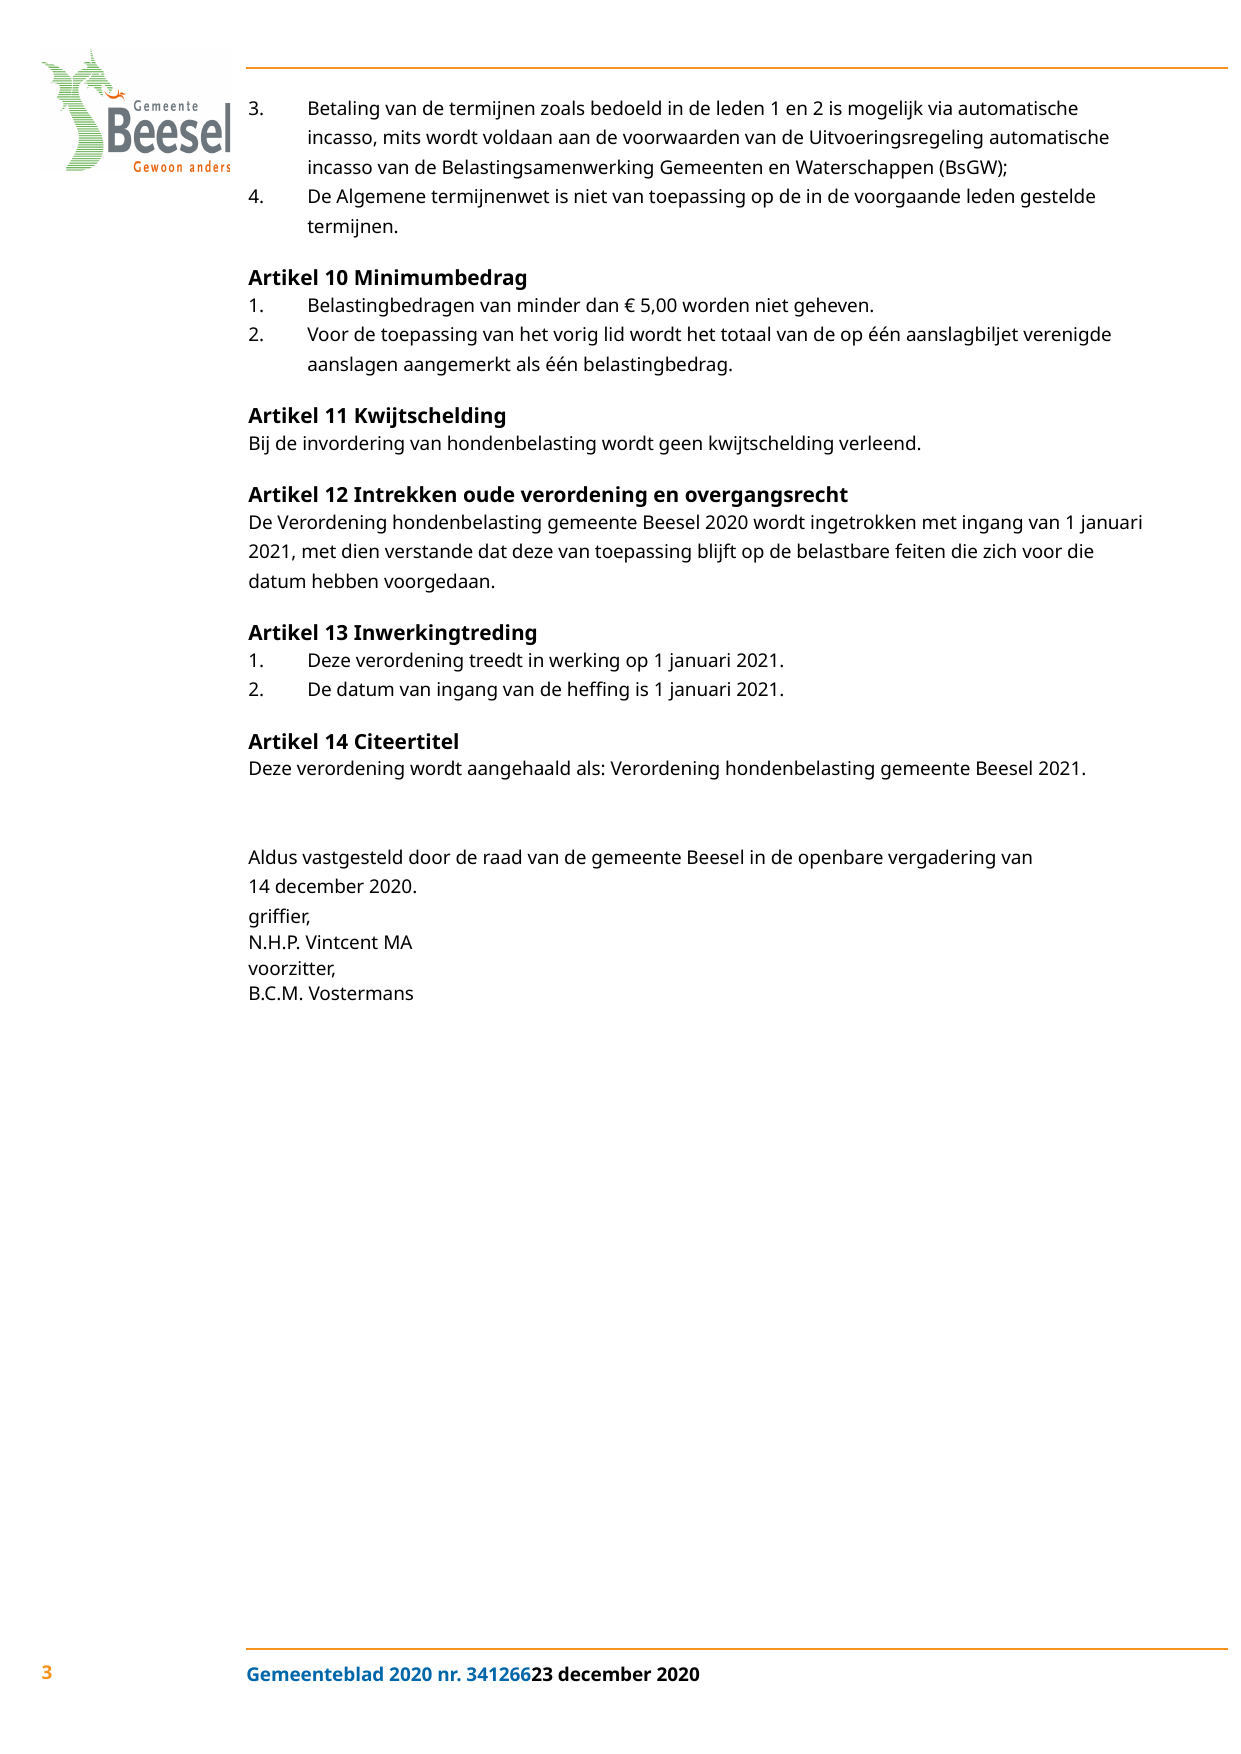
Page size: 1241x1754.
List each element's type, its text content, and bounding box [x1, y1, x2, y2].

text Artikel 11 Kwijtschelding [248, 402, 1152, 430]
list De Algemene termijnenwet is niet van toepassing op de in de voorgaande leden gestelde termijnen. [248, 183, 1152, 239]
picture [41, 47, 231, 172]
text griffier, [248, 903, 1152, 929]
text Deze verordening wordt aangehaald als: Verordening hondenbelasting gemeente Beesel 2021. [248, 755, 1152, 781]
text N.H.P. Vintcent MA [248, 929, 1152, 955]
text Aldus vastgesteld door de raad van de gemeente Beesel in de openbare vergadering van 14 december 2020. [248, 844, 1152, 899]
list De datum van ingang van de heffing is 1 januari 2021. [248, 676, 1152, 702]
text Artikel 12 Intrekken oude verordening en overgangsrecht [248, 480, 1152, 509]
text B.C.M. Vostermans [248, 980, 1152, 1006]
list Betaling van de termijnen zoals bedoeld in de leden 1 en 2 is mogelijk via automatische incasso, mits wordt voldaan aan de voorwaarden van de Uitvoeringsregeling automatische incasso van de Belastingsamenwerking Gemeenten en Waterschappen (BsGW); [248, 95, 1152, 180]
list Deze verordening treedt in werking op 1 januari 2021. [248, 647, 1152, 673]
text Artikel 10 Minimumbedrag [248, 263, 1152, 292]
text Artikel 14 Citeertitel [248, 727, 1152, 755]
list Voor de toepassing van het vorig lid wordt het totaal van de op één aanslagbiljet verenigde aanslagen aangemerkt als één belastingbedrag. [248, 322, 1152, 377]
text Bij de invordering van hondenbelasting wordt geen kwijtschelding verleend. [248, 430, 1152, 456]
text voorzitter, [248, 955, 1152, 980]
list Belastingbedragen van minder dan € 5,00 worden niet geheven. [248, 292, 1152, 318]
text Artikel 13 Inwerkingtreding [248, 618, 1152, 647]
text De Verordening hondenbelasting gemeente Beesel 2020 wordt ingetrokken met ingang van 1 januari 2021, met dien verstande dat deze van toepassing blijft op de belastbare feiten die zich voor die datum hebben voorgedaan. [248, 509, 1152, 594]
